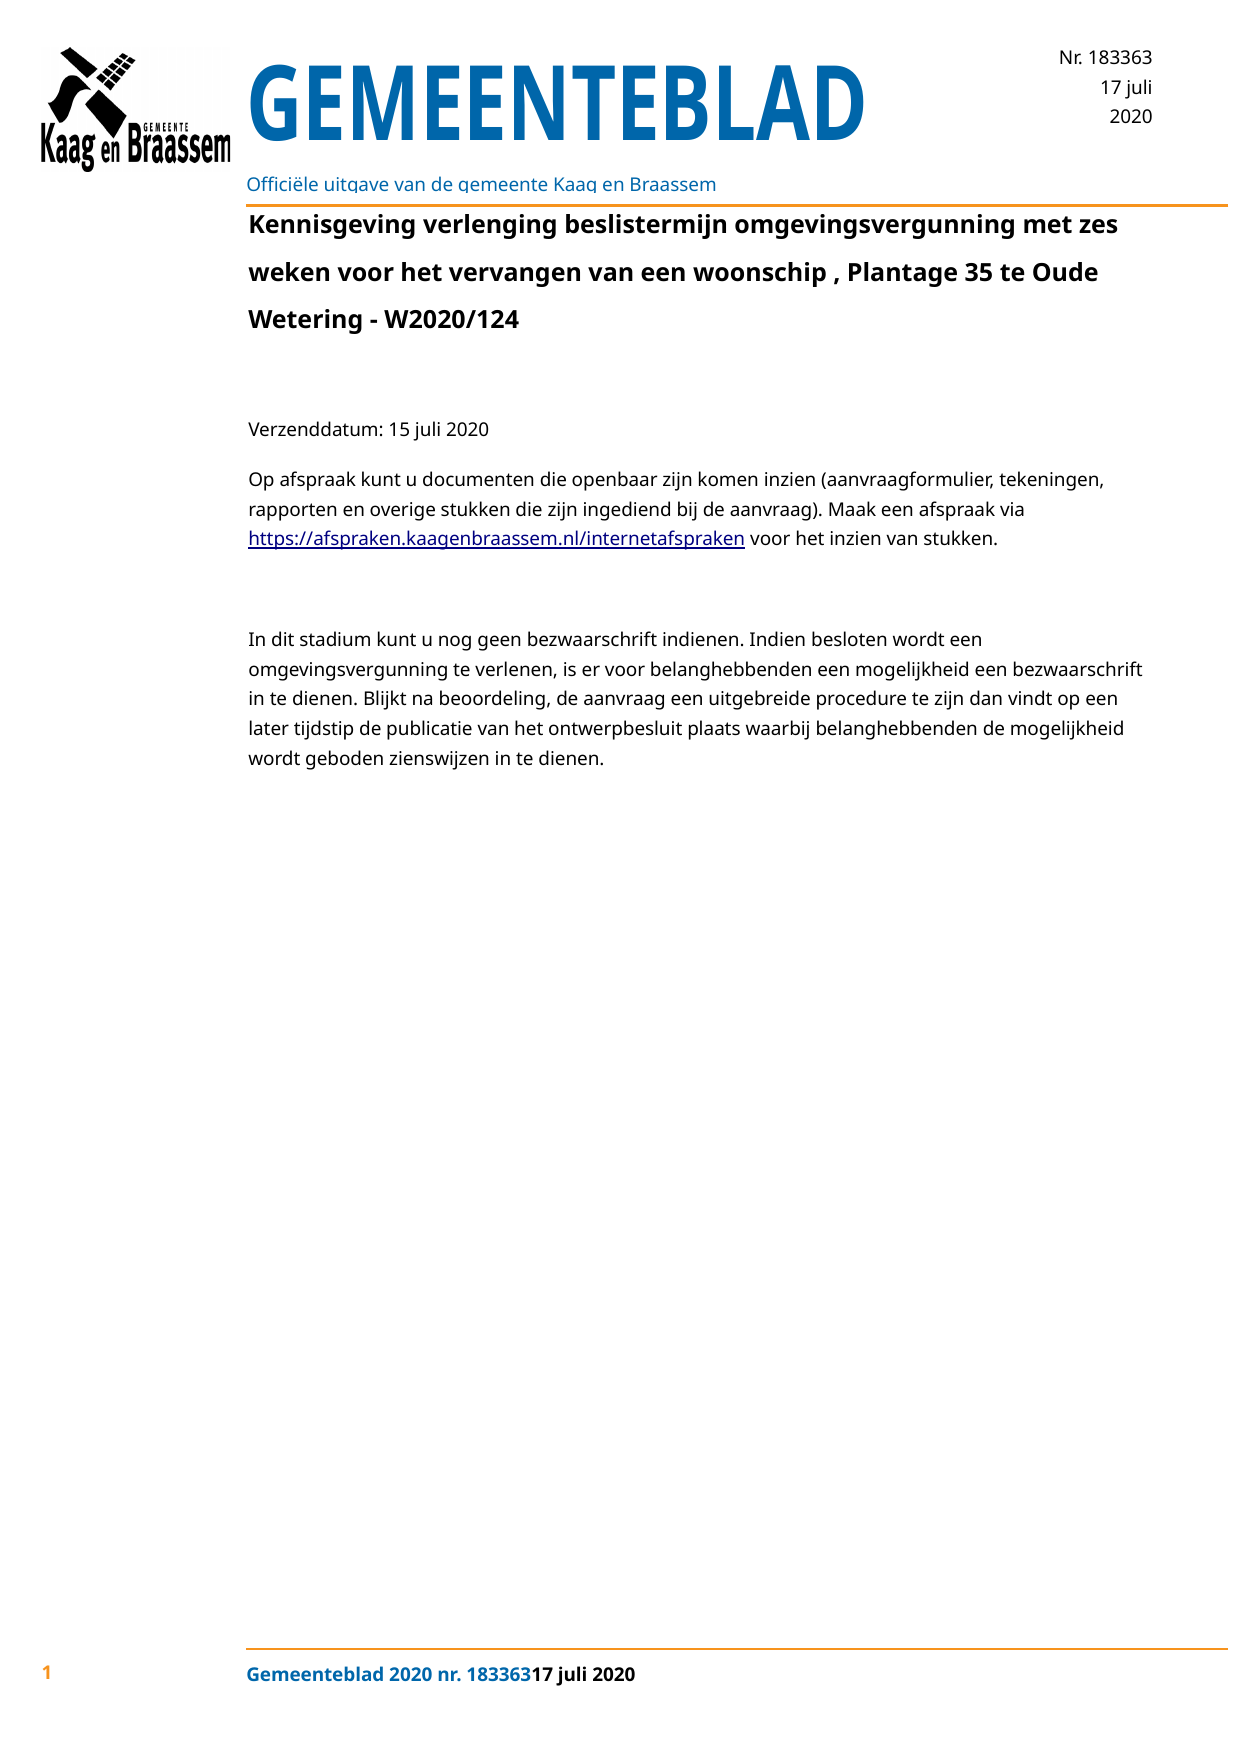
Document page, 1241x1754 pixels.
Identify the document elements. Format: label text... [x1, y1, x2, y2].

picture [41, 47, 231, 172]
text Verzenddatum: 15 juli 2020 [248, 416, 1152, 442]
text Kennisgeving verlenging beslistermijn omgevingsvergunning met zes weken voor het vervangen van een woonschip , Plantage 35 te Oude Wetering - W2020/124 [248, 207, 1152, 336]
text In dit stadium kunt u nog geen bezwaarschrift indienen. Indien besloten wordt een omgevingsvergunning te verlenen, is er voor belanghebbenden een mogelijkheid een bezwaarschrift in te dienen. Blijkt na beoordeling, de aanvraag een uitgebreide procedure te zijn dan vindt op een later tijdstip de publicatie van het ontwerpbesluit plaats waarbij belanghebbenden de mogelijkheid wordt geboden zienswijzen in te dienen. [248, 626, 1152, 770]
text Op afspraak kunt u documenten die openbaar zijn komen inzien (aanvraagformulier, tekeningen, rapporten en overige stukken die zijn ingediend bij de aanvraag). Maak een afspraak via https://afspraken.kaagenbraassem.nl/internetafspraken voor het inzien van stukken. [248, 466, 1152, 551]
